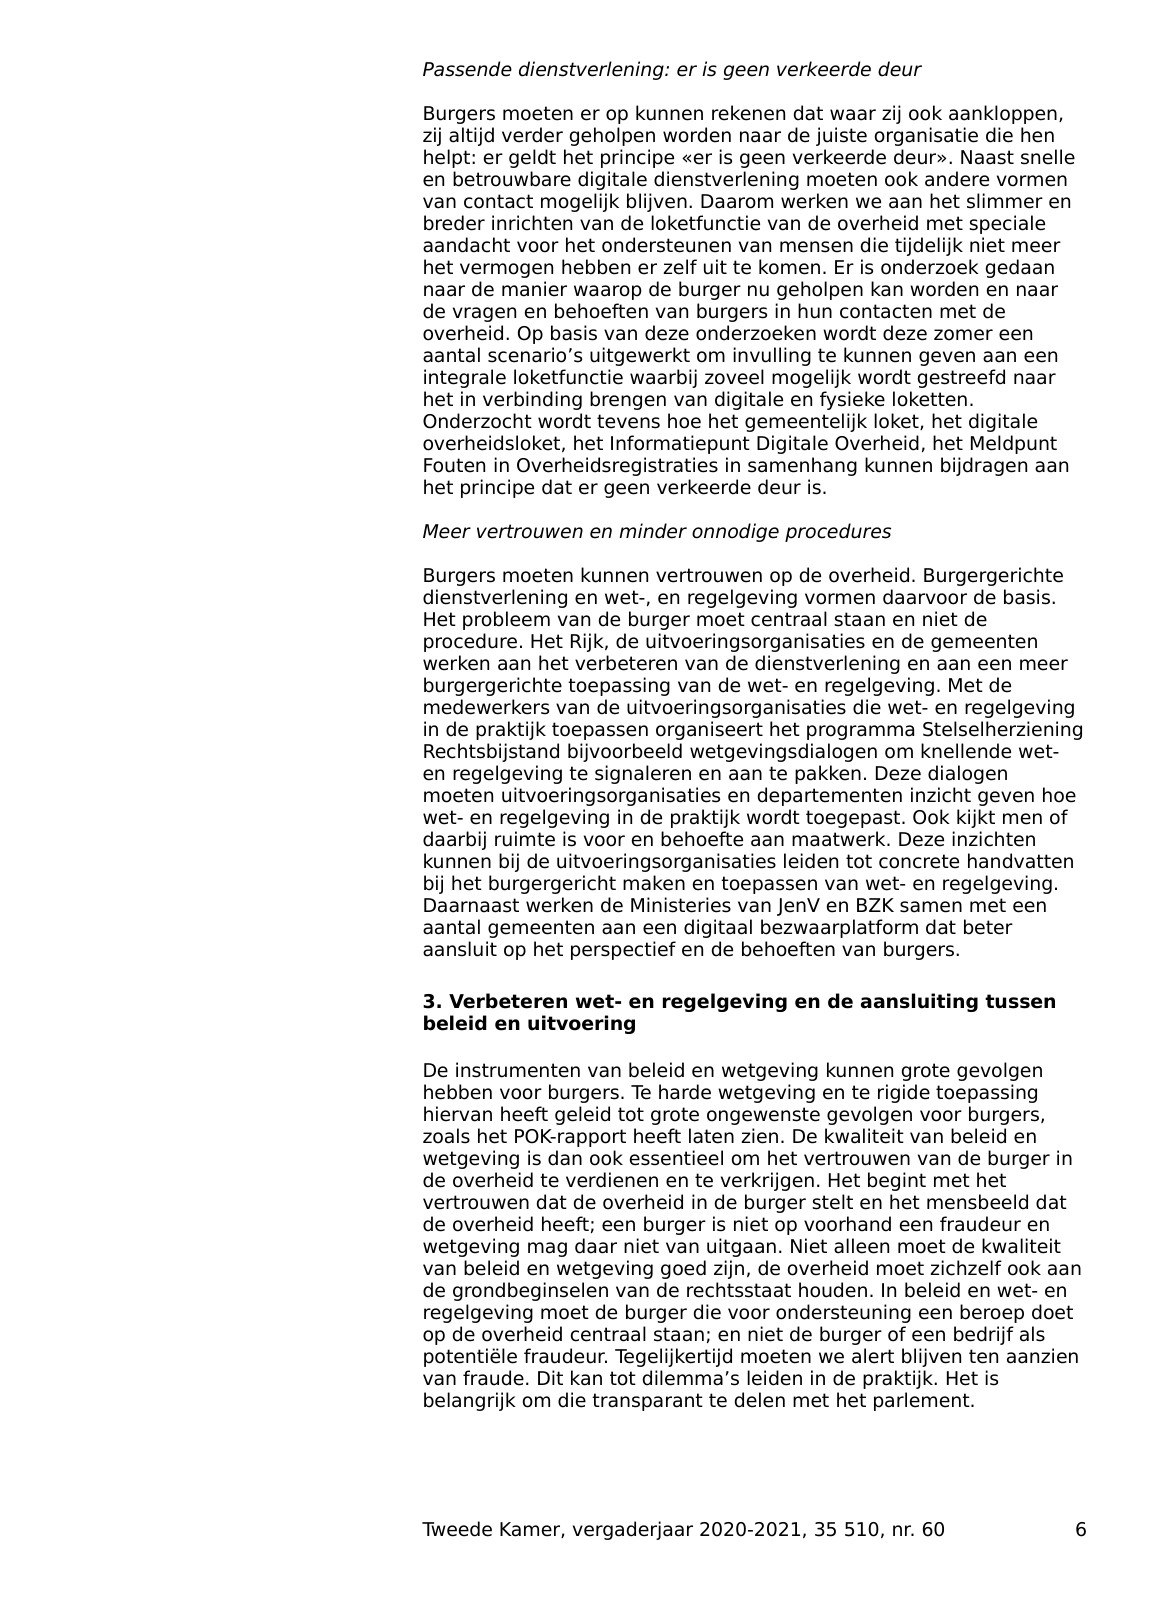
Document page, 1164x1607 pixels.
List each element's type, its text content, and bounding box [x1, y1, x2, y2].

text De instrumenten van beleid en wetgeving kunnen grote gevolgen hebben voor burgers. Te harde wetgeving en te rigide toepassing hiervan heeft geleid tot grote ongewenste gevolgen voor burgers, zoals het POK-rapport heeft laten zien. De kwaliteit van beleid en wetgeving is dan ook essentieel om het vertrouwen van de burger in de overheid te verdienen en te verkrijgen. Het begint met het vertrouwen dat de overheid in de burger stelt en het mensbeeld dat de overheid heeft; een burger is niet op voorhand een fraudeur en wetgeving mag daar niet van uitgaan. Niet alleen moet de kwaliteit van beleid en wetgeving goed zijn, de overheid moet zichzelf ook aan de grondbeginselen van de rechtsstaat houden. In beleid en wet- en regelgeving moet de burger die voor ondersteuning een beroep doet op de overheid centraal staan; en niet de burger of een bedrijf als potentiële fraudeur. Tegelijkertijd moeten we alert blijven ten aanzien van fraude. Dit kan tot dilemma’s leiden in de praktijk. Het is belangrijk om die transparant te delen met het parlement. [422, 1060, 1087, 1411]
subtitle Passende dienstverlening: er is geen verkeerde deur [422, 59, 1087, 81]
text Burgers moeten kunnen vertrouwen op de overheid. Burgergerichte dienstverlening en wet-, en regelgeving vormen daarvoor de basis. Het probleem van de burger moet centraal staan en niet de procedure. Het Rijk, de uitvoeringsorganisaties en de gemeenten werken aan het verbeteren van de dienstverlening en aan een meer burgergerichte toepassing van de wet- en regelgeving. Met de medewerkers van de uitvoeringsorganisaties die wet- en regelgeving in de praktijk toepassen organiseert het programma Stelselherziening Rechtsbijstand bijvoorbeeld wetgevingsdialogen om knellende wet- en regelgeving te signaleren en aan te pakken. Deze dialogen moeten uitvoeringsorganisaties en departementen inzicht geven hoe wet- en regelgeving in de praktijk wordt toegepast. Ook kijkt men of daarbij ruimte is voor en behoefte aan maatwerk. Deze inzichten kunnen bij de uitvoeringsorganisaties leiden tot concrete handvatten bij het burgergericht maken en toepassen van wet- en regelgeving. Daarnaast werken de Ministeries van JenV en BZK samen met een aantal gemeenten aan een digitaal bezwaarplatform dat beter aansluit op het perspectief en de behoeften van burgers. [422, 565, 1087, 961]
subtitle 3. Verbeteren wet- en regelgeving en de aansluiting tussen beleid en uitvoering [422, 991, 1087, 1035]
subtitle Meer vertrouwen en minder onnodige procedures [422, 521, 1087, 543]
text Burgers moeten er op kunnen rekenen dat waar zij ook aankloppen, zij altijd verder geholpen worden naar de juiste organisatie die hen helpt: er geldt het principe «er is geen verkeerde deur». Naast snelle en betrouwbare digitale dienstverlening moeten ook andere vormen van contact mogelijk blijven. Daarom werken we aan het slimmer en breder inrichten van de loketfunctie van de overheid met speciale aandacht voor het ondersteunen van mensen die tijdelijk niet meer het vermogen hebben er zelf uit te komen. Er is onderzoek gedaan naar de manier waarop de burger nu geholpen kan worden en naar de vragen en behoeften van burgers in hun contacten met de overheid. Op basis van deze onderzoeken wordt deze zomer een aantal scenario’s uitgewerkt om invulling te kunnen geven aan een integrale loketfunctie waarbij zoveel mogelijk wordt gestreefd naar het in verbinding brengen van digitale en fysieke loketten. Onderzocht wordt tevens hoe het gemeentelijk loket, het digitale overheidsloket, het Informatiepunt Digitale Overheid, het Meldpunt Fouten in Overheidsregistraties in samenhang kunnen bijdragen aan het principe dat er geen verkeerde deur is. [422, 103, 1087, 499]
